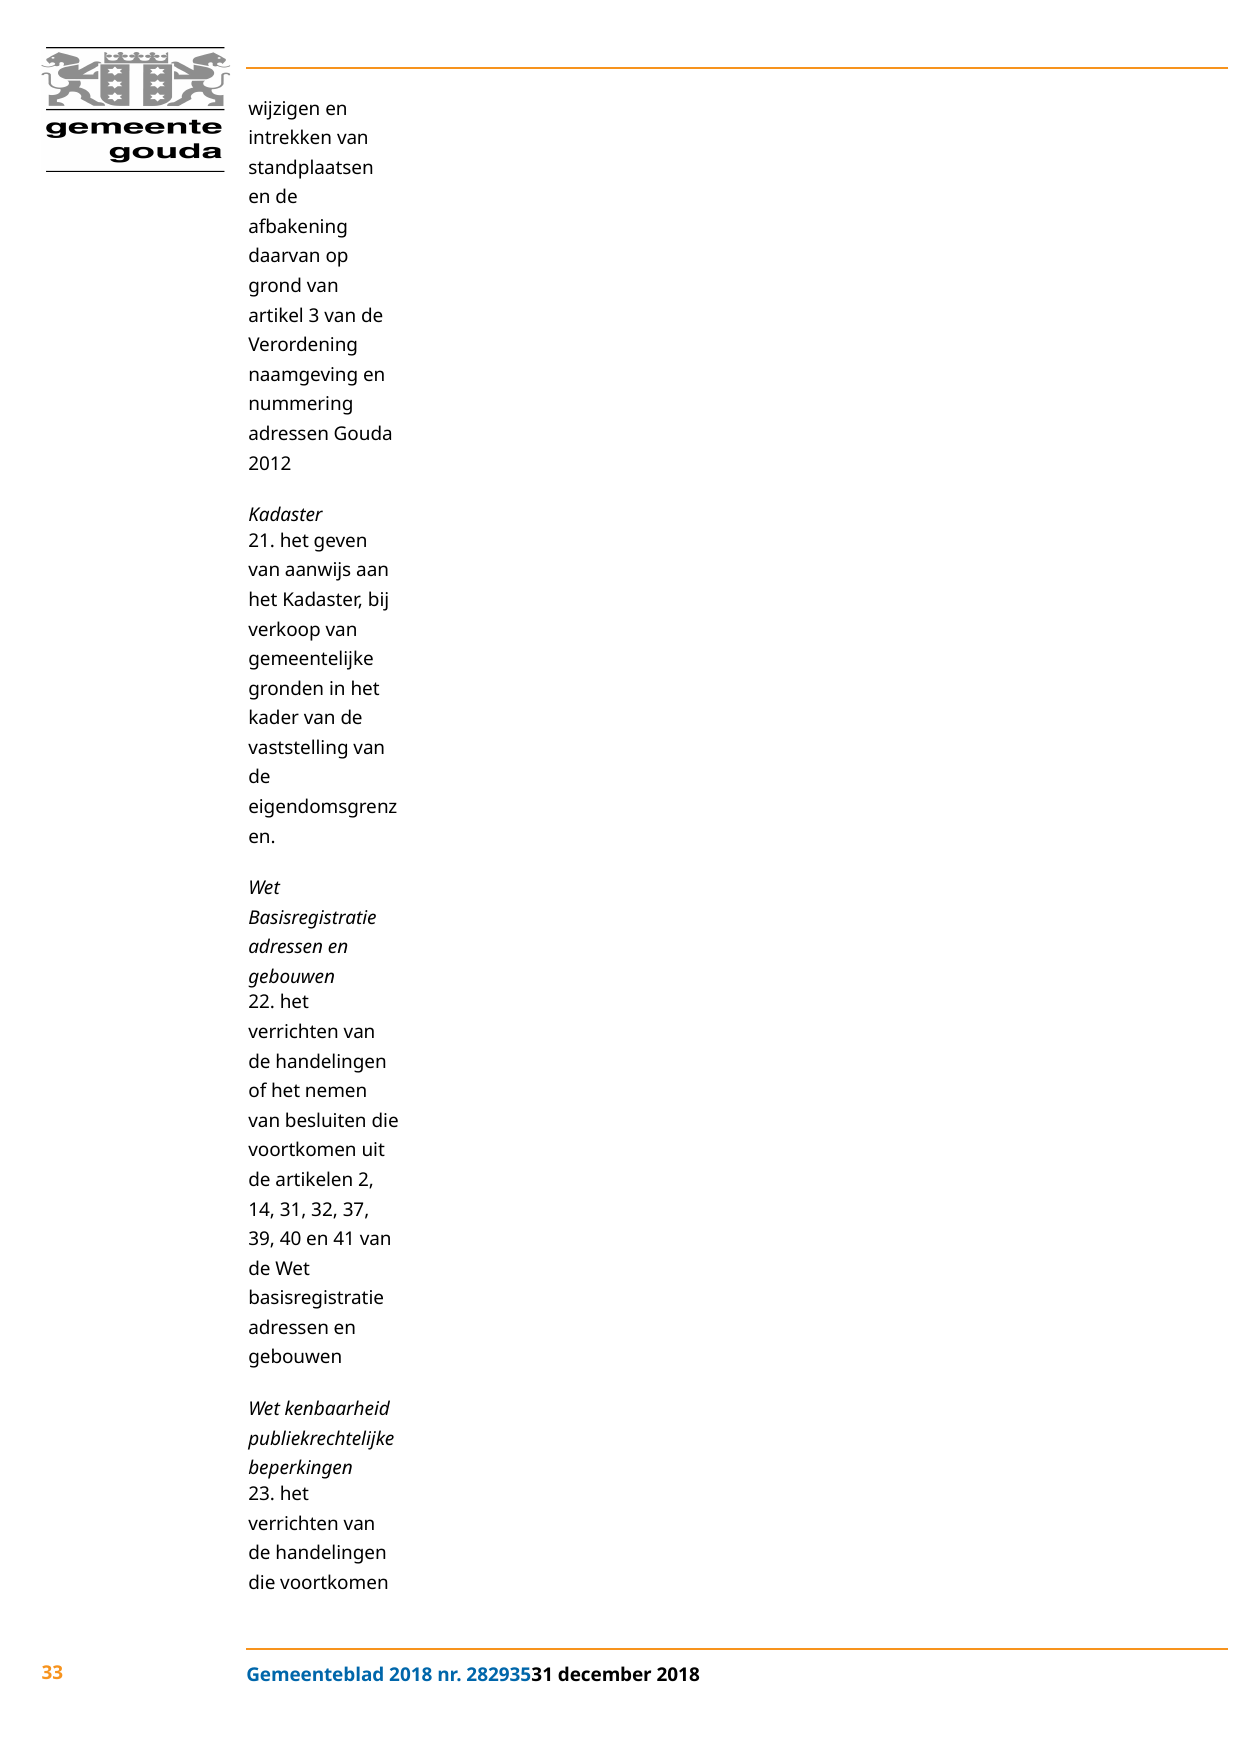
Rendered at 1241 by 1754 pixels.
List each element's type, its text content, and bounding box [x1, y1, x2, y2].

table_cell Wet Basisregistratie adressen en gebouwen [248, 874, 398, 989]
table_cell [248, 1370, 398, 1395]
table_cell [248, 476, 398, 501]
picture [41, 47, 231, 172]
table_cell 23. het verrichten van de handelingen die voortkomen [248, 1480, 398, 1594]
table_cell 21. het geven van aanwijs aan het Kadaster, bij verkoop van gemeentelijke gronden in het kader van de vaststelling van de eigendomsgrenzen. [248, 527, 398, 848]
table_cell wijzigen en intrekken van standplaatsen en de afbakening daarvan op grond van artikel 3 van de Verordening naamgeving en nummering adressen Gouda 2012 [248, 95, 398, 476]
table_cell [248, 849, 398, 874]
table_cell 22. het verrichten van de handelingen of het nemen van besluiten die voortkomen uit de artikelen 2, 14, 31, 32, 37, 39, 40 en 41 van de Wet basisregistratie adressen en gebouwen [248, 989, 398, 1369]
table_cell Wet kenbaarheid publiekrechtelijke beperkingen [248, 1395, 398, 1480]
table_cell Kadaster [248, 501, 398, 527]
